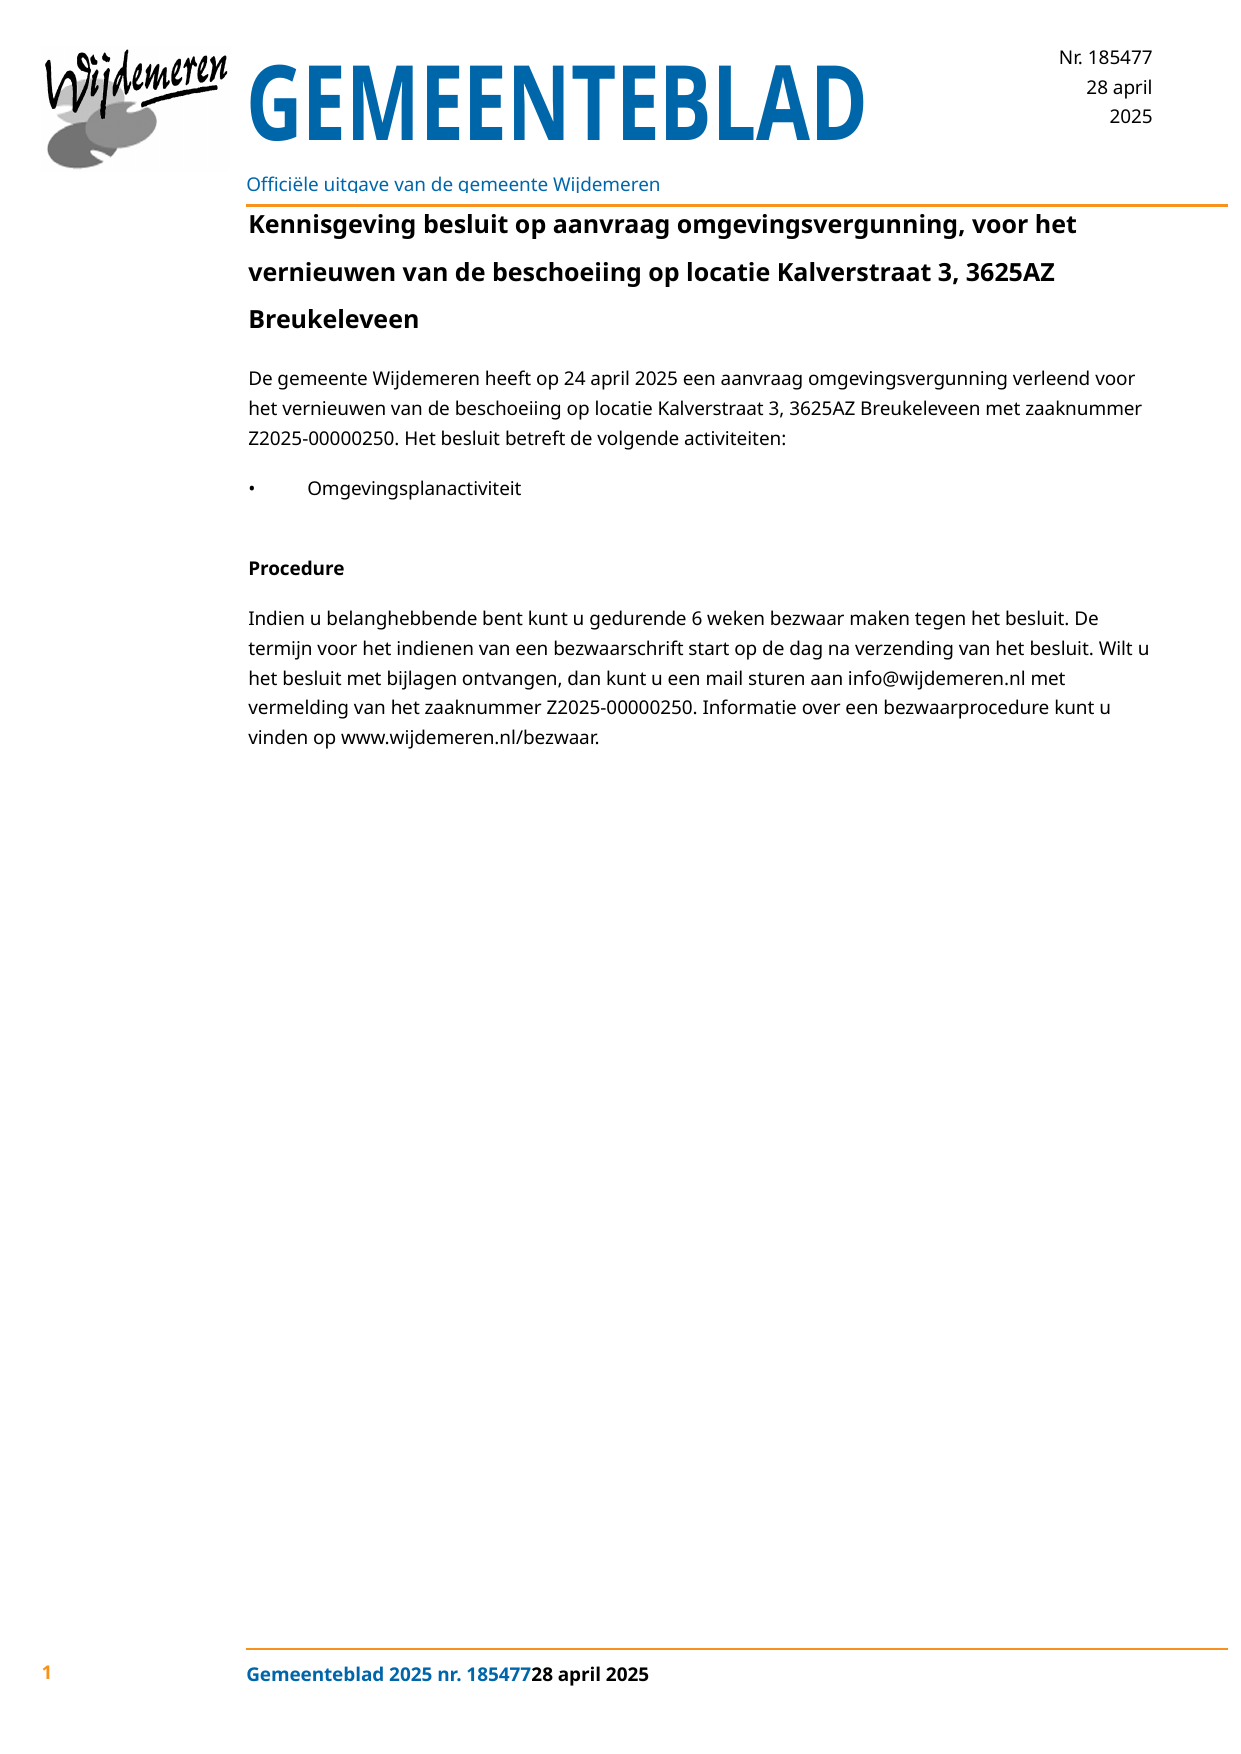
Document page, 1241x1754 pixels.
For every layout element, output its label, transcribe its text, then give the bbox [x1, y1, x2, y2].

text Procedure [248, 555, 1152, 581]
list Omgevingsplanactiviteit [248, 475, 1152, 501]
picture [41, 47, 231, 172]
text Indien u belanghebbende bent kunt u gedurende 6 weken bezwaar maken tegen het besluit. De termijn voor het indienen van een bezwaarschrift start op de dag na verzending van het besluit. Wilt u het besluit met bijlagen ontvangen, dan kunt u een mail sturen aan info@wijdemeren.nl met vermelding van het zaaknummer Z2025-00000250. Informatie over een bezwaarprocedure kunt u vinden op www.wijdemeren.nl/bezwaar. [248, 606, 1152, 749]
text De gemeente Wijdemeren heeft op 24 april 2025 een aanvraag omgevingsvergunning verleend voor het vernieuwen van de beschoeiing op locatie Kalverstraat 3, 3625AZ Breukeleveen met zaaknummer Z2025-00000250. Het besluit betreft de volgende activiteiten: [248, 366, 1152, 450]
text Kennisgeving besluit op aanvraag omgevingsvergunning, voor het vernieuwen van de beschoeiing op locatie Kalverstraat 3, 3625AZ Breukeleveen [248, 207, 1152, 336]
